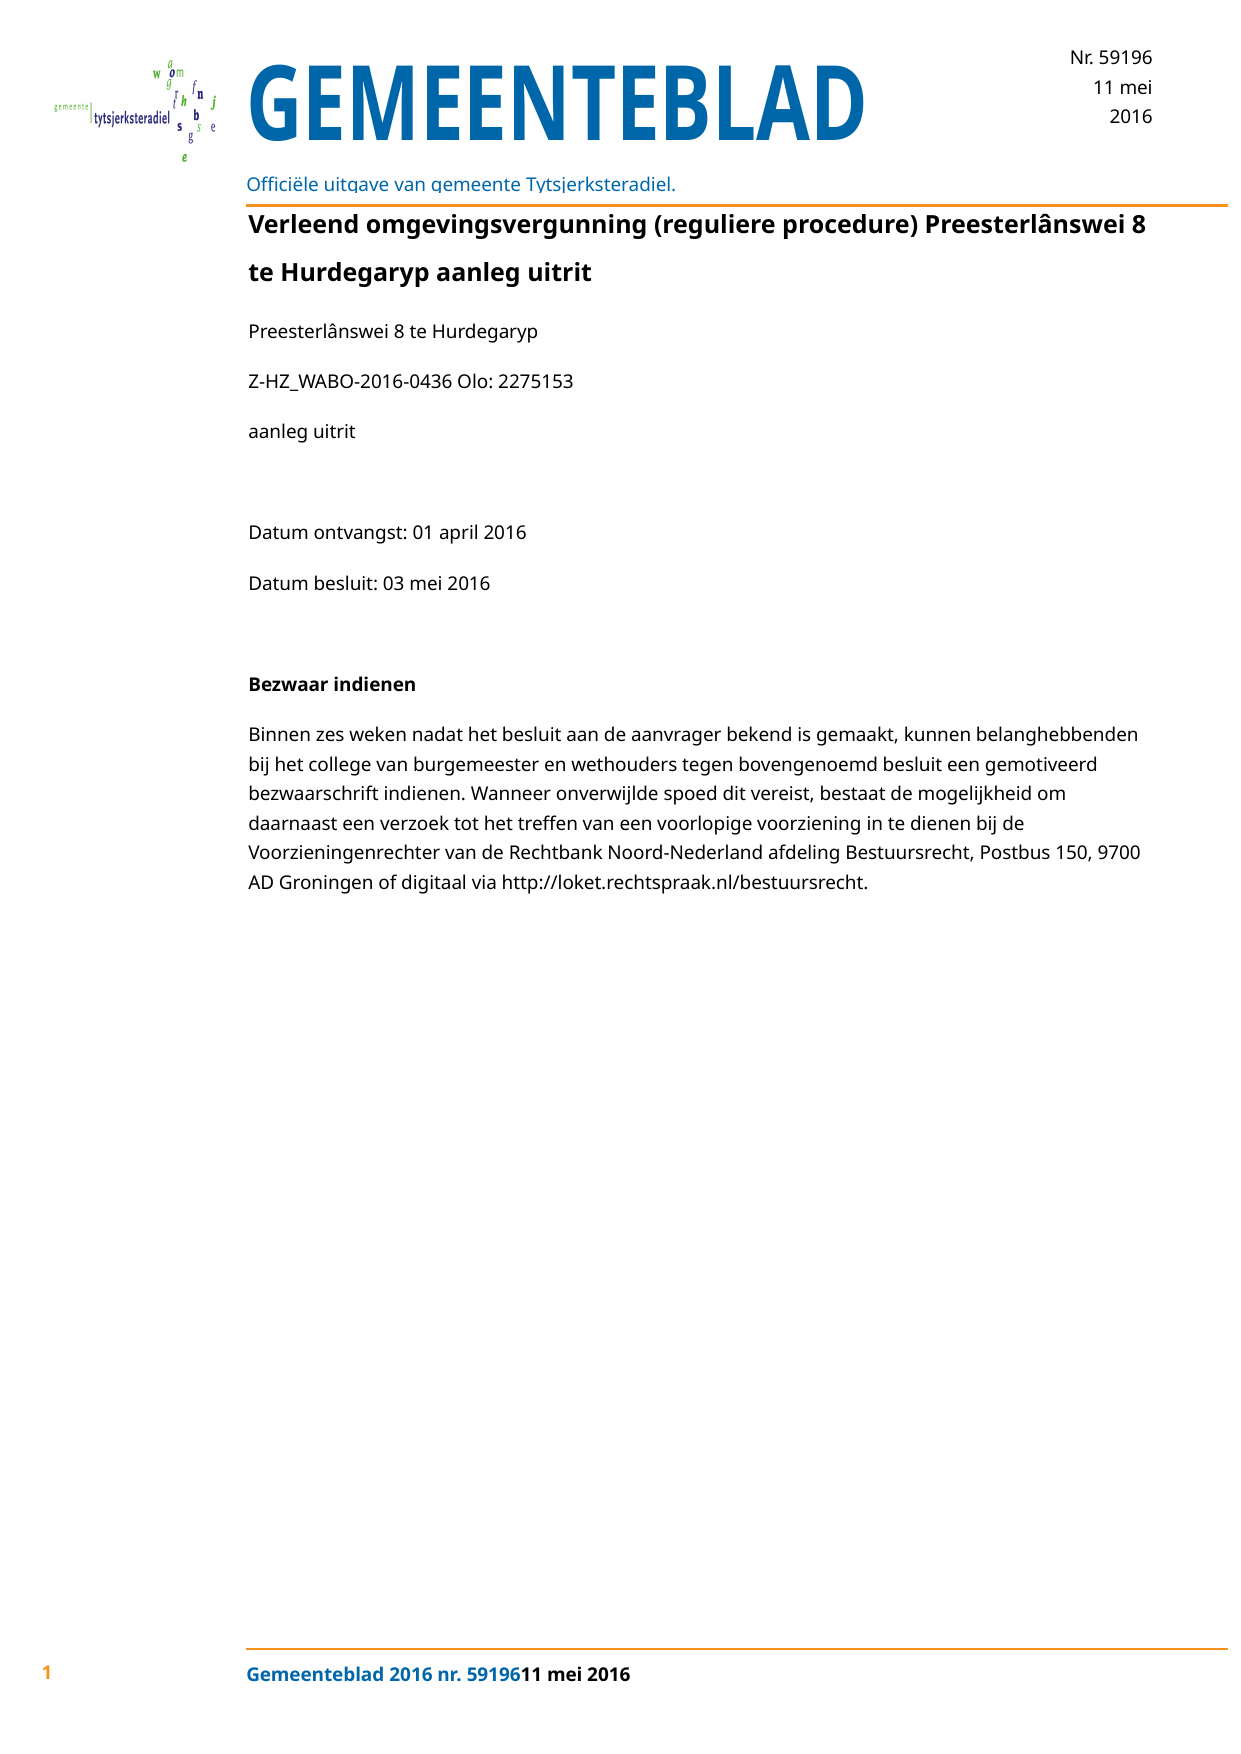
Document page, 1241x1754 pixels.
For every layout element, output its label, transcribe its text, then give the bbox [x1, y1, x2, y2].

text Verleend omgevingsvergunning (reguliere procedure) Preesterlânswei 8 te Hurdegaryp aanleg uitrit [248, 207, 1152, 288]
text Datum besluit: 03 mei 2016 [248, 570, 1152, 596]
picture [41, 47, 231, 172]
text Binnen zes weken nadat het besluit aan de aanvrager bekend is gemaakt, kunnen belanghebbenden bij het college van burgemeester en wethouders tegen bovengenoemd besluit een gemotiveerd bezwaarschrift indienen. Wanneer onverwijlde spoed dit vereist, bestaat de mogelijkheid om daarnaast een verzoek tot het treffen van een voorlopige voorziening in te dienen bij de Voorzieningenrechter van de Rechtbank Noord-Nederland afdeling Bestuursrecht, Postbus 150, 9700 AD Groningen of digitaal via http://loket.rechtspraak.nl/bestuursrecht. [248, 721, 1152, 895]
text Datum ontvangst: 01 april 2016 [248, 519, 1152, 545]
text Z-HZ_WABO-2016-0436 Olo: 2275153 [248, 368, 1152, 394]
text aanleg uitrit [248, 419, 1152, 444]
text Bezwaar indienen [248, 671, 1152, 697]
text Preesterlânswei 8 te Hurdegaryp [248, 318, 1152, 344]
